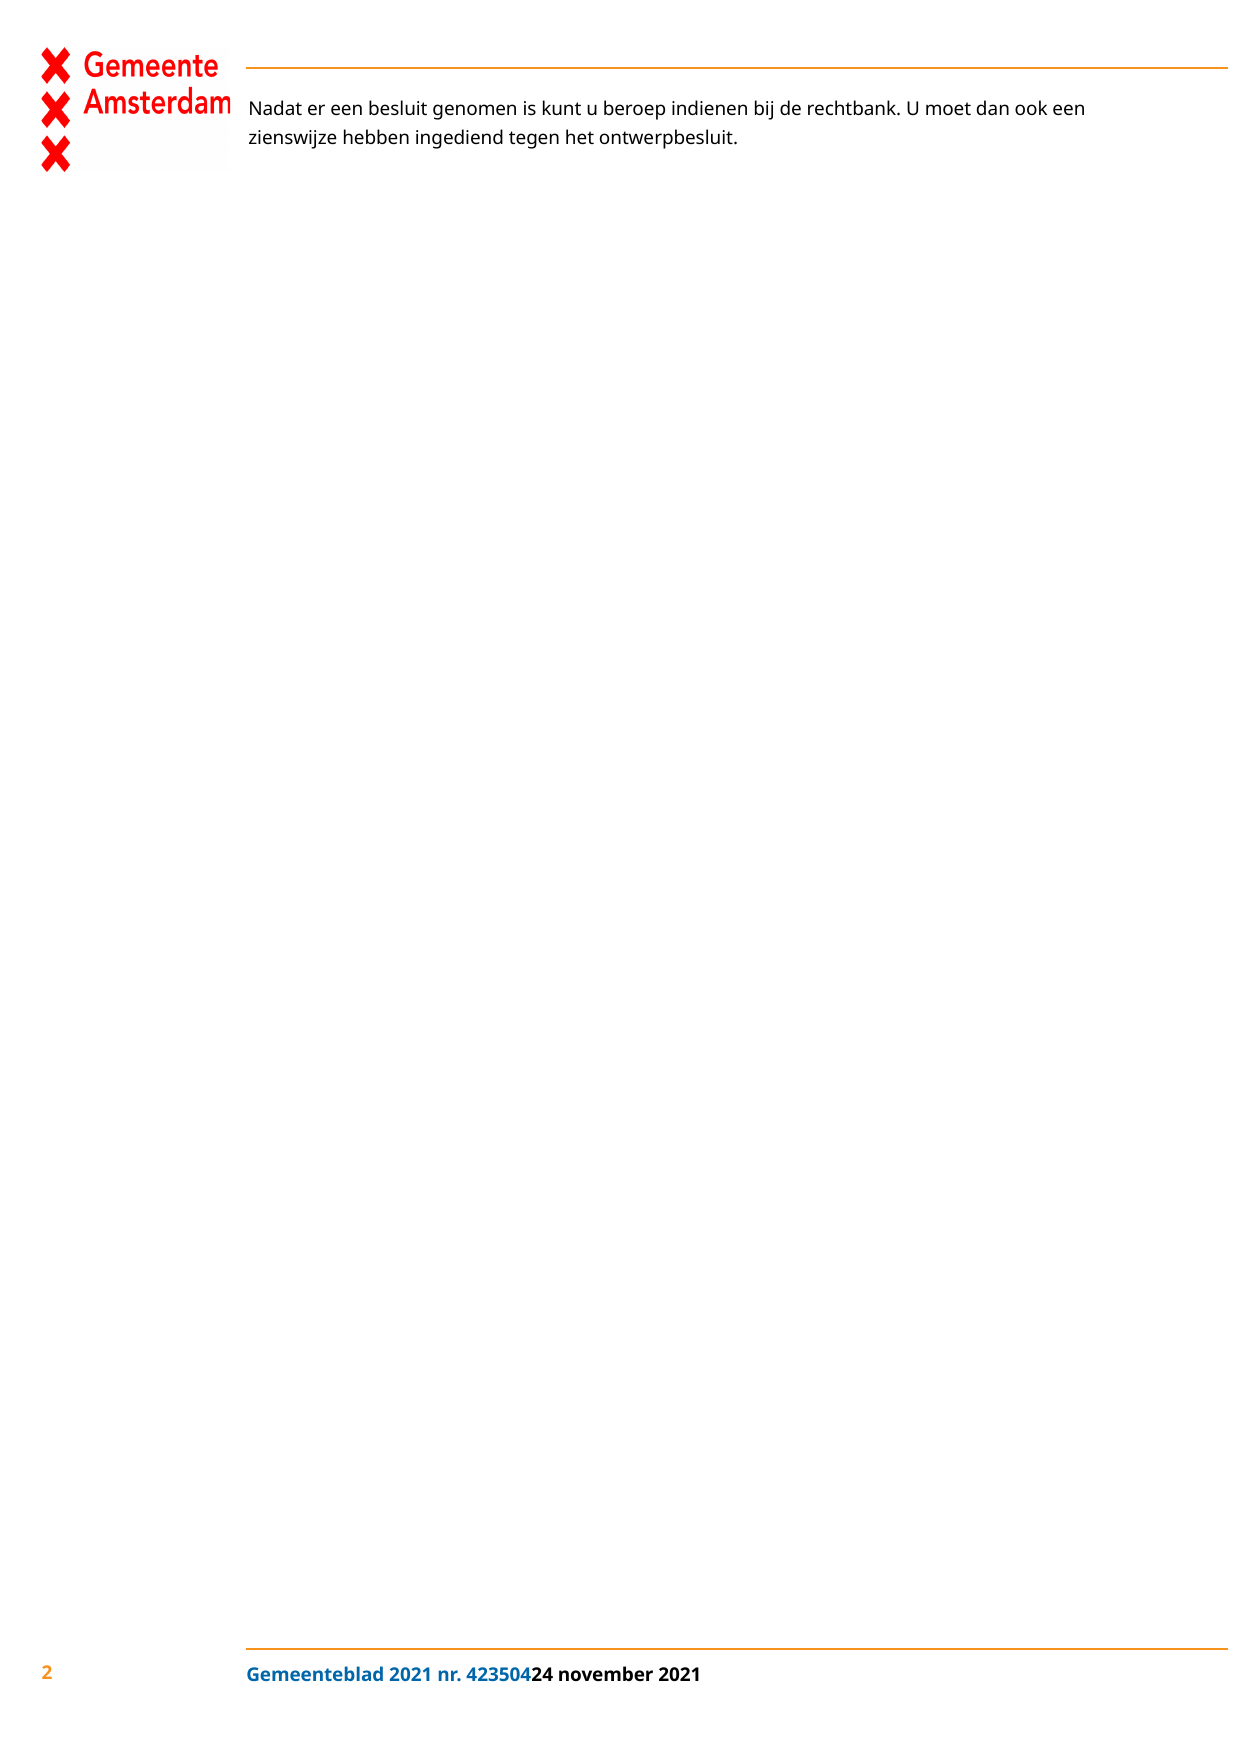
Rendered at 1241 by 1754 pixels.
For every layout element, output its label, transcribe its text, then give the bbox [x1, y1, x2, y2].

text Nadat er een besluit genomen is kunt u beroep indienen bij de rechtbank. U moet dan ook een zienswijze hebben ingediend tegen het ontwerpbesluit. [248, 95, 1152, 150]
picture [41, 47, 231, 172]
